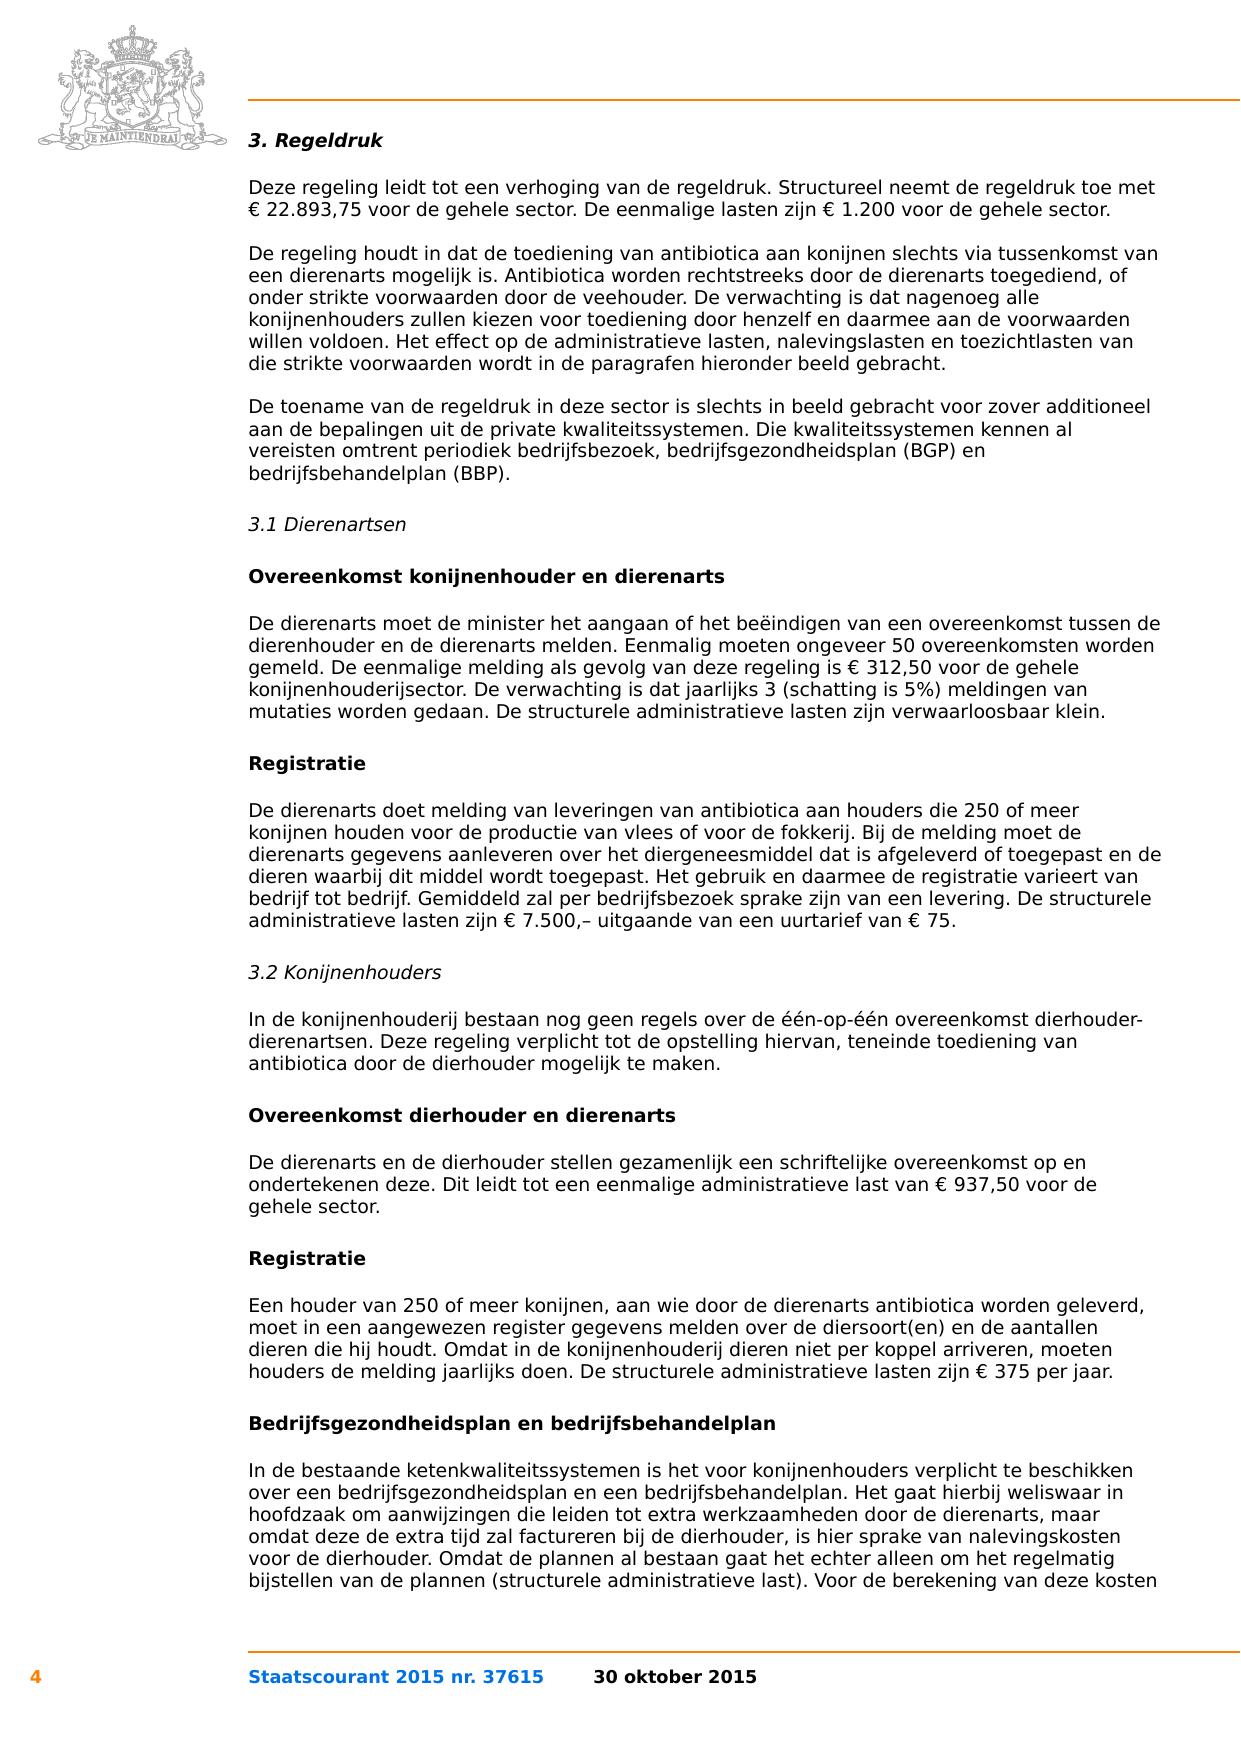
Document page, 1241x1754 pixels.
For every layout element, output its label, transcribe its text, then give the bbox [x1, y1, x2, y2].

text In de bestaande ketenkwaliteitssystemen is het voor konijnenhouders verplicht te beschikken over een bedrijfsgezondheidsplan en een bedrijfsbehandelplan. Het gaat hierbij weliswaar in hoofdzaak om aanwijzingen die leiden tot extra werkzaamheden door de dierenarts, maar omdat deze de extra tijd zal factureren bij de dierhouder, is hier sprake van nalevingskosten voor de dierhouder. Omdat de plannen al bestaan gaat het echter alleen om het regelmatig bijstellen van de plannen (structurele administratieve last). Voor de berekening van deze kosten [248, 1460, 1163, 1592]
subtitle Registratie [248, 1248, 1163, 1270]
subtitle 3.2 Konijnenhouders [248, 962, 1163, 984]
text De dierenarts doet melding van leveringen van antibiotica aan houders die 250 of meer konijnen houden voor de productie van vlees of voor de fokkerij. Bij de melding moet de dierenarts gegevens aanleveren over het diergeneesmiddel dat is afgeleverd of toegepast en de dieren waarbij dit middel wordt toegepast. Het gebruik en daarmee de registratie varieert van bedrijf tot bedrijf. Gemiddeld zal per bedrijfsbezoek sprake zijn van een levering. De structurele administratieve lasten zijn € 7.500,– uitgaande van een uurtarief van € 75. [248, 800, 1163, 932]
subtitle 3. Regeldruk [248, 130, 1163, 152]
text Een houder van 250 of meer konijnen, aan wie door de dierenarts antibiotica worden geleverd, moet in een aangewezen register gegevens melden over de diersoort(en) en de aantallen dieren die hij houdt. Omdat in de konijnenhouderij dieren niet per koppel arriveren, moeten houders de melding jaarlijks doen. De structurele administratieve lasten zijn € 375 per jaar. [248, 1295, 1163, 1383]
text Deze regeling leidt tot een verhoging van de regeldruk. Structureel neemt de regeldruk toe met € 22.893,75 voor de gehele sector. De eenmalige lasten zijn € 1.200 voor de gehele sector. [248, 177, 1163, 221]
subtitle 3.1 Dierenartsen [248, 514, 1163, 536]
subtitle Overeenkomst dierhouder en dierenarts [248, 1105, 1163, 1127]
subtitle Registratie [248, 753, 1163, 775]
text In de konijnenhouderij bestaan nog geen regels over de één-op-één overeenkomst dierhouder-dierenartsen. Deze regeling verplicht tot de opstelling hiervan, teneinde toediening van antibiotica door de dierhouder mogelijk te maken. [248, 1009, 1163, 1075]
text De regeling houdt in dat de toediening van antibiotica aan konijnen slechts via tussenkomst van een dierenarts mogelijk is. Antibiotica worden rechtstreeks door de dierenarts toegediend, of onder strikte voorwaarden door de veehouder. De verwachting is dat nagenoeg alle konijnenhouders zullen kiezen voor toediening door henzelf en daarmee aan de voorwaarden willen voldoen. Het effect op de administratieve lasten, nalevingslasten en toezichtlasten van die strikte voorwaarden wordt in de paragrafen hieronder beeld gebracht. [248, 243, 1163, 374]
text De toename van de regeldruk in deze sector is slechts in beeld gebracht voor zover additioneel aan de bepalingen uit de private kwaliteitssystemen. Die kwaliteitssystemen kennen al vereisten omtrent periodiek bedrijfsbezoek, bedrijfsgezondheidsplan (BGP) en bedrijfsbehandelplan (BBP). [248, 396, 1163, 484]
subtitle Overeenkomst konijnenhouder en dierenarts [248, 566, 1163, 588]
text De dierenarts en de dierhouder stellen gezamenlijk een schriftelijke overeenkomst op en ondertekenen deze. Dit leidt tot een eenmalige administratieve last van € 937,50 voor de gehele sector. [248, 1152, 1163, 1218]
subtitle Bedrijfsgezondheidsplan en bedrijfsbehandelplan [248, 1413, 1163, 1435]
picture [38, 25, 227, 150]
text De dierenarts moet de minister het aangaan of het beëindigen van een overeenkomst tussen de dierenhouder en de dierenarts melden. Eenmalig moeten ongeveer 50 overeenkomsten worden gemeld. De eenmalige melding als gevolg van deze regeling is € 312,50 voor de gehele konijnenhouderijsector. De verwachting is dat jaarlijks 3 (schatting is 5%) meldingen van mutaties worden gedaan. De structurele administratieve lasten zijn verwaarloosbaar klein. [248, 613, 1163, 723]
